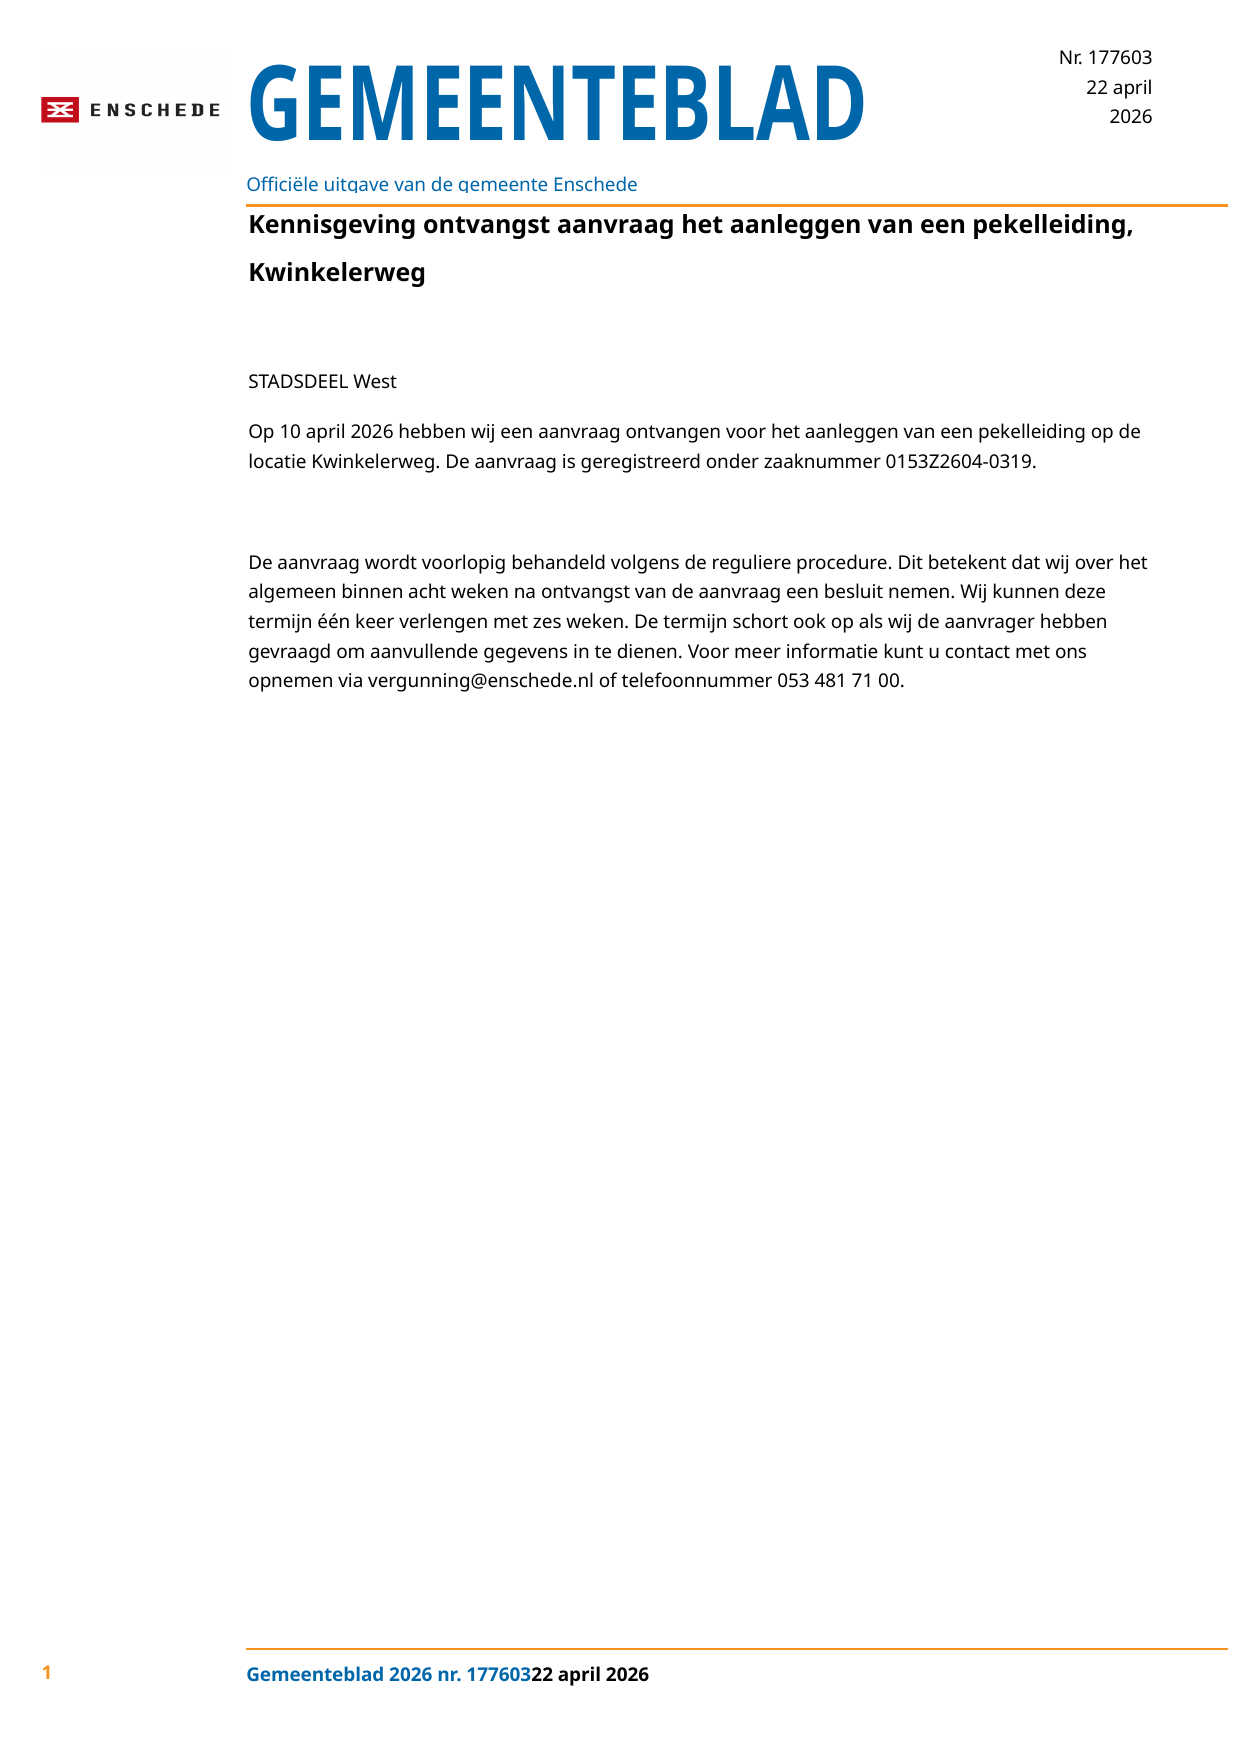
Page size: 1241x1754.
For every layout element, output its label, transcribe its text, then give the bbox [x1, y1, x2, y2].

text STADSDEEL West [248, 368, 1152, 394]
picture [41, 47, 231, 172]
text Op 10 april 2026 hebben wij een aanvraag ontvangen voor het aanleggen van een pekelleiding op de locatie Kwinkelerweg. De aanvraag is geregistreerd onder zaaknummer 0153Z2604-0319. [248, 419, 1152, 474]
text Kennisgeving ontvangst aanvraag het aanleggen van een pekelleiding, Kwinkelerweg [248, 207, 1152, 288]
text De aanvraag wordt voorlopig behandeld volgens de reguliere procedure. Dit betekent dat wij over het algemeen binnen acht weken na ontvangst van de aanvraag een besluit nemen. Wij kunnen deze termijn één keer verlengen met zes weken. De termijn schort ook op als wij de aanvrager hebben gevraagd om aanvullende gegevens in te dienen. Voor meer informatie kunt u contact met ons opnemen via vergunning@enschede.nl of telefoonnummer 053 481 71 00. [248, 549, 1152, 693]
